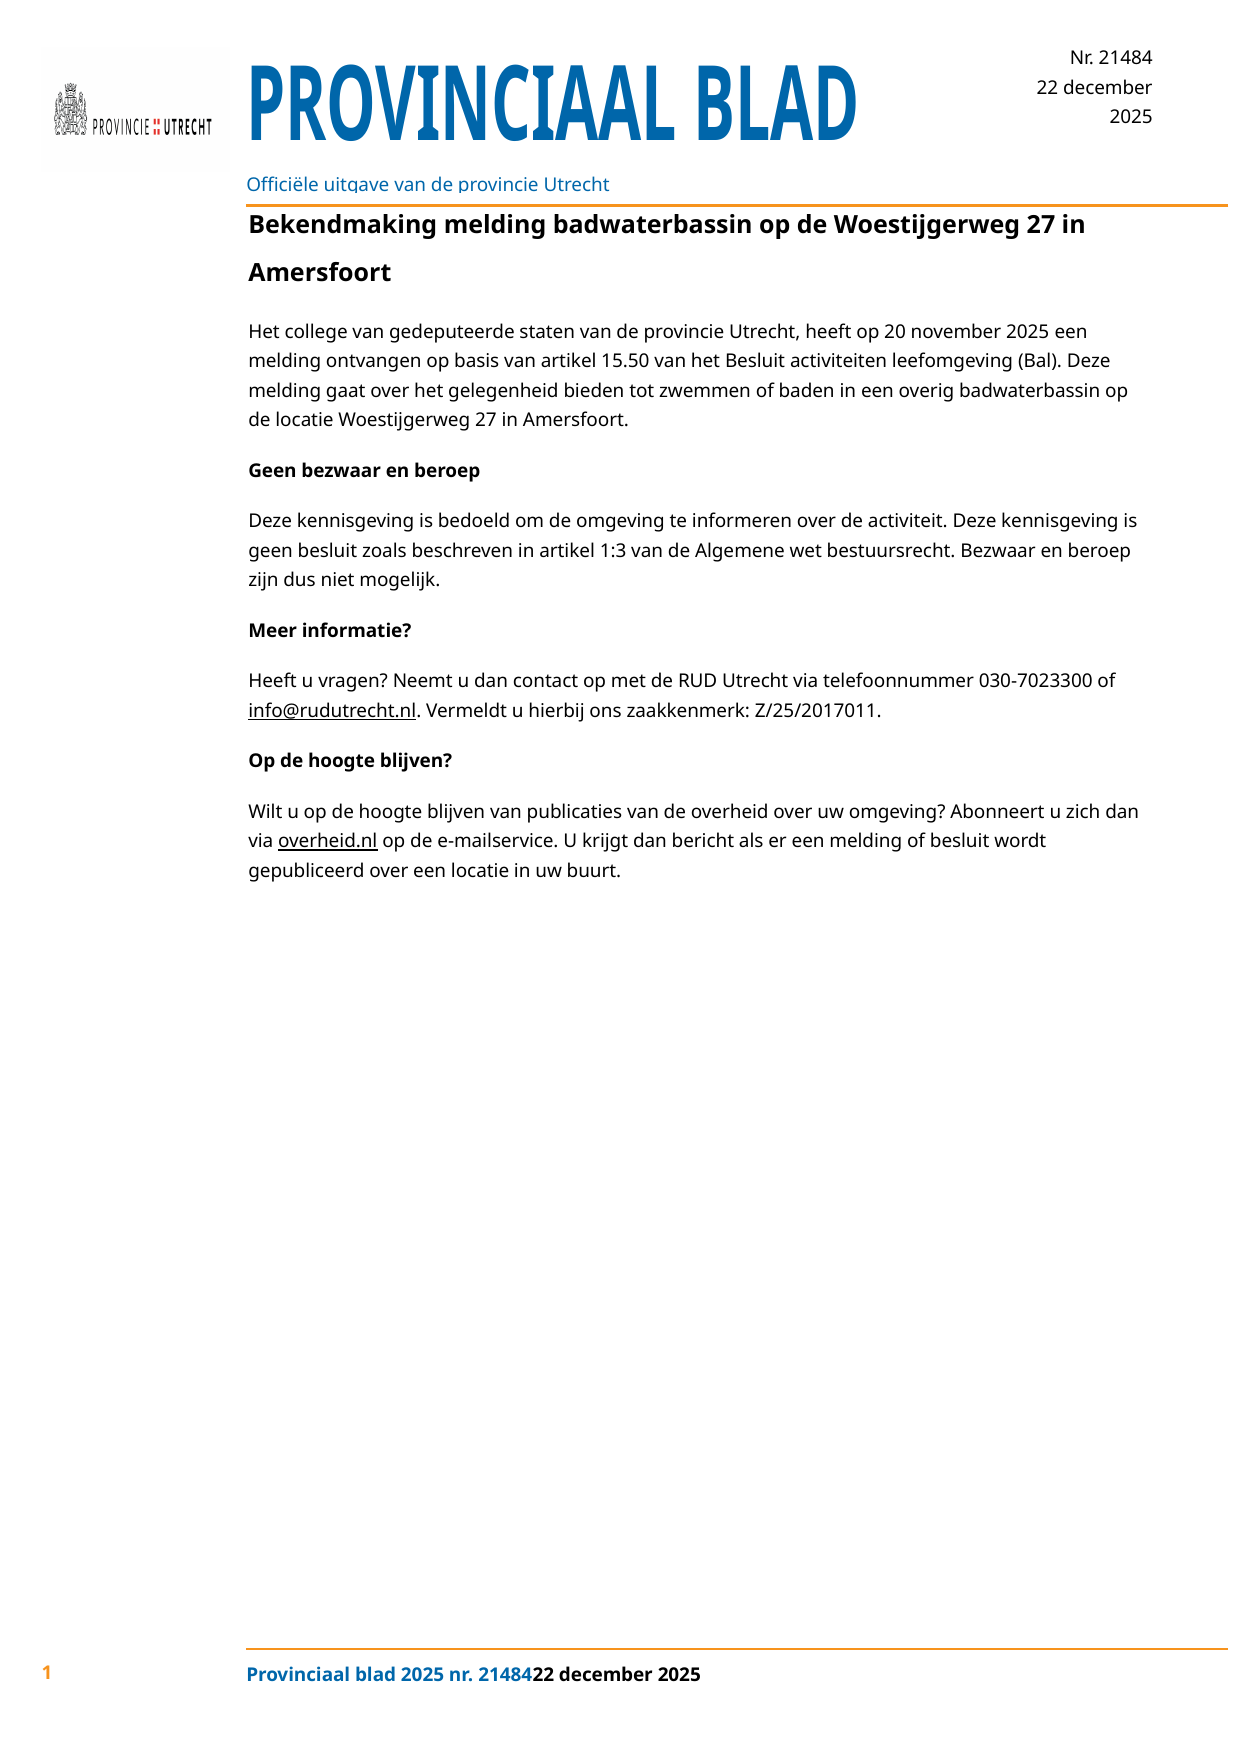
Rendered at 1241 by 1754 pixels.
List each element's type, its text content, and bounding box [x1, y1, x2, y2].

text Deze kennisgeving is bedoeld om de omgeving te informeren over de activiteit. Deze kennisgeving is geen besluit zoals beschreven in artikel 1:3 van de Algemene wet bestuursrecht. Bezwaar en beroep zijn dus niet mogelijk. [248, 507, 1152, 592]
text Het college van gedeputeerde staten van de provincie Utrecht, heeft op 20 november 2025 een melding ontvangen op basis van artikel 15.50 van het Besluit activiteiten leefomgeving (Bal). Deze melding gaat over het gelegenheid bieden tot zwemmen of baden in een overig badwaterbassin op de locatie Woestijgerweg 27 in Amersfoort. [248, 318, 1152, 432]
text Meer informatie? [248, 617, 1152, 643]
picture [41, 47, 231, 172]
text Bekendmaking melding badwaterbassin op de Woestijgerweg 27 in Amersfoort [248, 207, 1152, 288]
text Heeft u vragen? Neemt u dan contact op met de RUD Utrecht via telefoonnummer 030-7023300 of info@rudutrecht.nl. Vermeldt u hierbij ons zaakkenmerk: Z/25/2017011. [248, 667, 1152, 723]
text Op de hoogte blijven? [248, 747, 1152, 773]
text Geen bezwaar en beroep [248, 457, 1152, 483]
text Wilt u op de hoogte blijven van publicaties van de overheid over uw omgeving? Abonneert u zich dan via overheid.nl op de e-mailservice. U krijgt dan bericht als er een melding of besluit wordt gepubliceerd over een locatie in uw buurt. [248, 798, 1152, 883]
